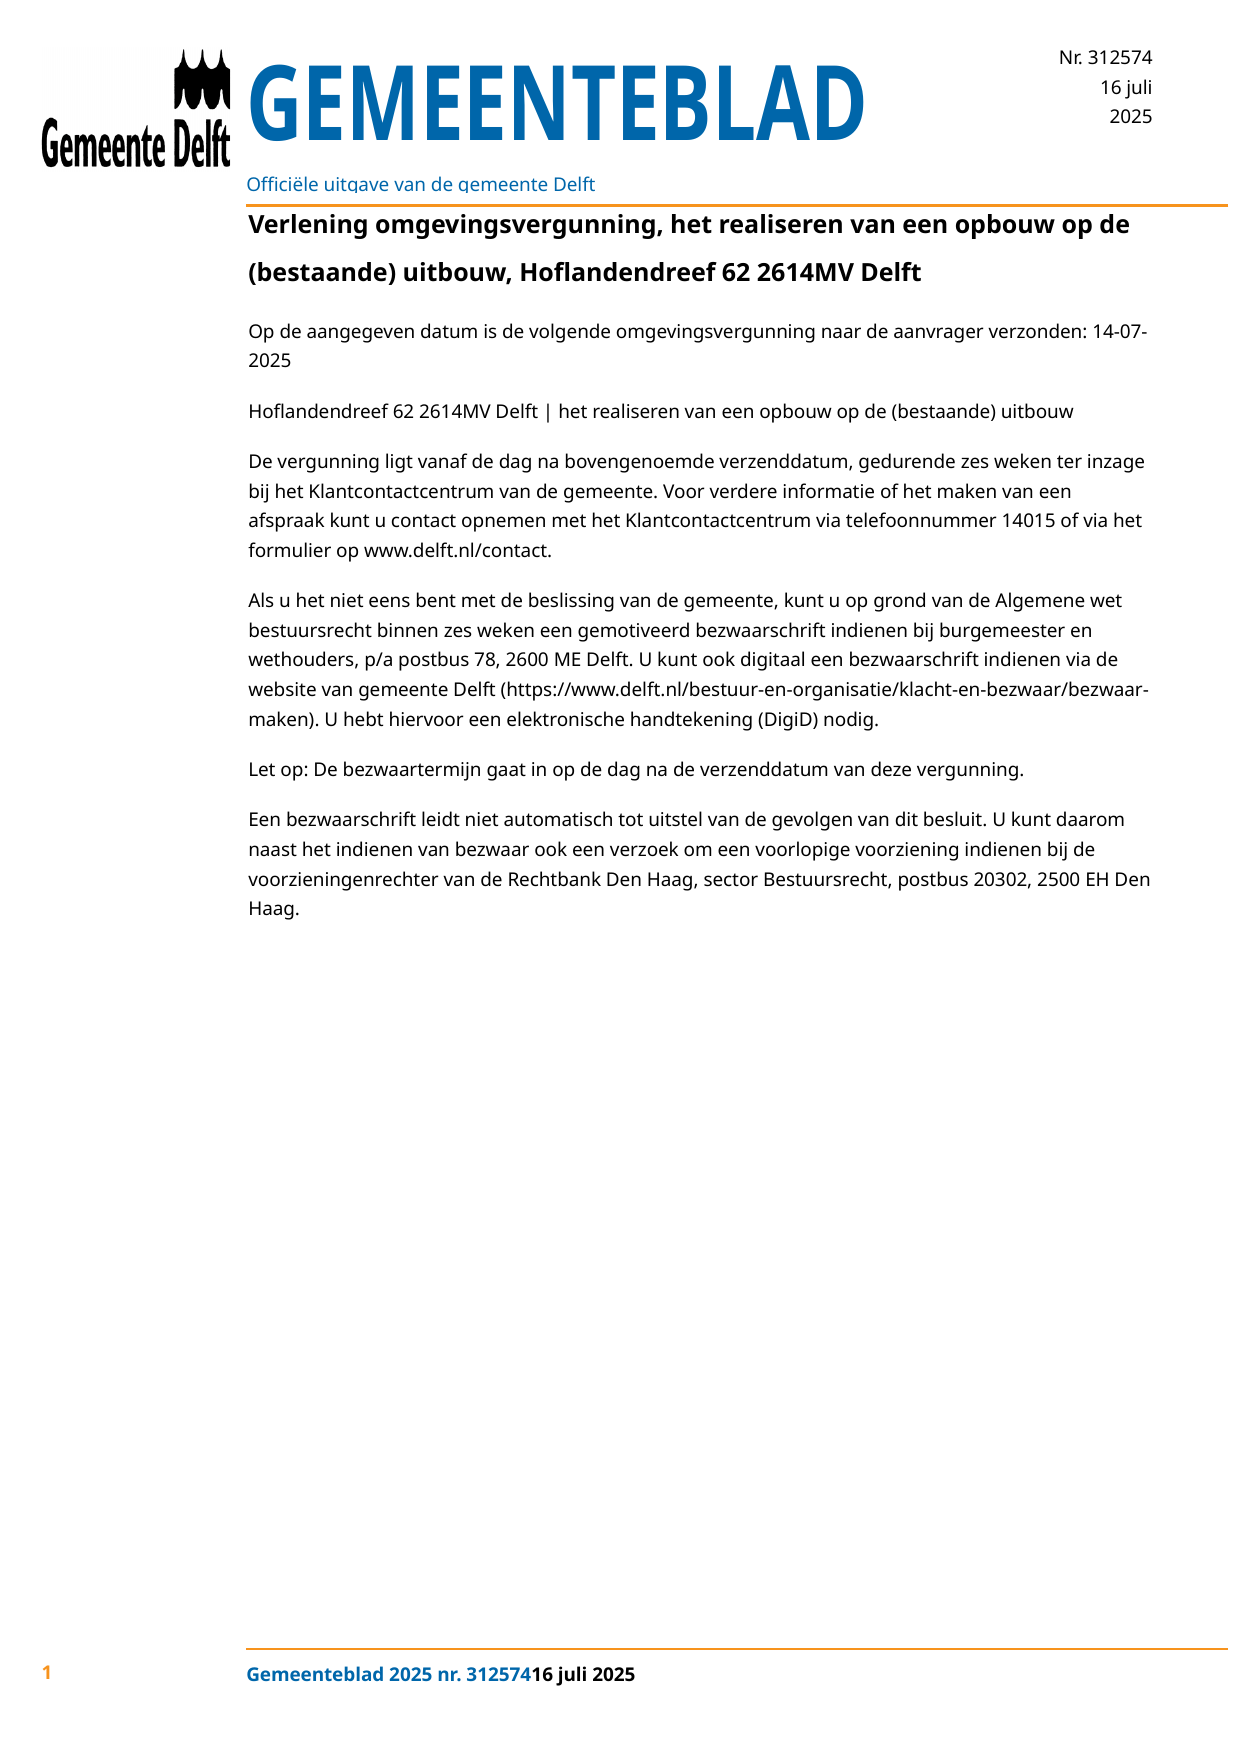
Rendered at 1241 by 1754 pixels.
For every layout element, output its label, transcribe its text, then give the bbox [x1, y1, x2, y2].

text De vergunning ligt vanaf de dag na bovengenoemde verzenddatum, gedurende zes weken ter inzage bij het Klantcontactcentrum van de gemeente. Voor verdere informatie of het maken van een afspraak kunt u contact opnemen met het Klantcontactcentrum via telefoonnummer 14015 of via het formulier op www.delft.nl/contact. [248, 448, 1152, 563]
text Verlening omgevingsvergunning, het realiseren van een opbouw op de (bestaande) uitbouw, Hoflandendreef 62 2614MV Delft [248, 207, 1152, 288]
text Let op: De bezwaartermijn gaat in op de dag na de verzenddatum van deze vergunning. [248, 756, 1152, 782]
text Als u het niet eens bent met de beslissing van de gemeente, kunt u op grond van de Algemene wet bestuursrecht binnen zes weken een gemotiveerd bezwaarschrift indienen bij burgemeester en wethouders, p/a postbus 78, 2600 ME Delft. U kunt ook digitaal een bezwaarschrift indienen via de website van gemeente Delft (https://www.delft.nl/bestuur-en-organisatie/klacht-en-bezwaar/bezwaar-maken). U hebt hiervoor een elektronische handtekening (DigiD) nodig. [248, 587, 1152, 732]
text Een bezwaarschrift leidt niet automatisch tot uitstel van de gevolgen van dit besluit. U kunt daarom naast het indienen van bezwaar ook een verzoek om een voorlopige voorziening indienen bij de voorzieningenrechter van de Rechtbank Den Haag, sector Bestuursrecht, postbus 20302, 2500 EH Den Haag. [248, 807, 1152, 921]
text Hoflandendreef 62 2614MV Delft | het realiseren van een opbouw op de (bestaande) uitbouw [248, 398, 1152, 424]
picture [41, 47, 231, 172]
text Op de aangegeven datum is de volgende omgevingsvergunning naar de aanvrager verzonden: 14-07-2025 [248, 318, 1152, 373]
